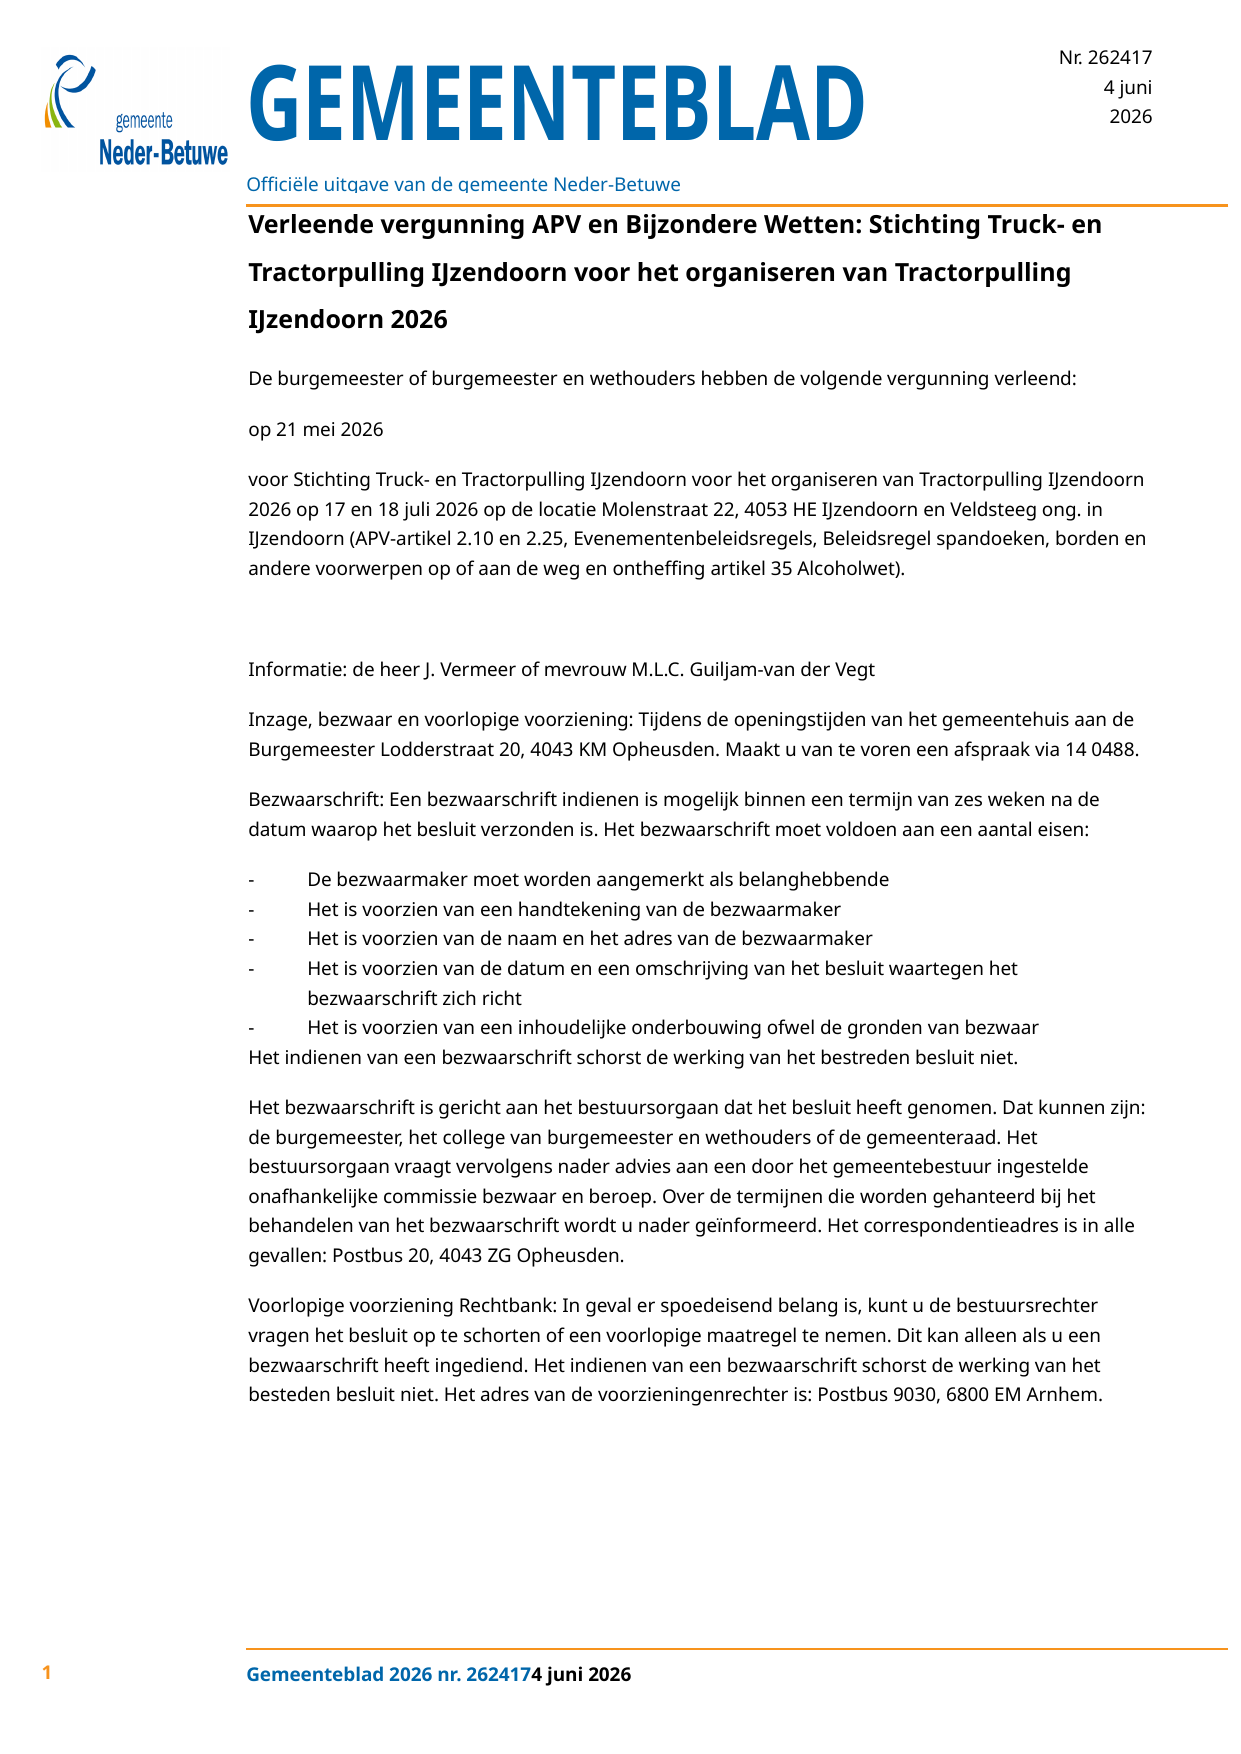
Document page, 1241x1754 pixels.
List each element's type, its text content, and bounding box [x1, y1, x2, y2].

list De bezwaarmaker moet worden aangemerkt als belanghebbende [248, 866, 1152, 892]
list Het is voorzien van de naam en het adres van de bezwaarmaker [248, 926, 1152, 951]
text De burgemeester of burgemeester en wethouders hebben de volgende vergunning verleend: [248, 366, 1152, 391]
text Bezwaarschrift: Een bezwaarschrift indienen is mogelijk binnen een termijn van zes weken na de datum waarop het besluit verzonden is. Het bezwaarschrift moet voldoen aan een aantal eisen: [248, 786, 1152, 842]
list Het is voorzien van de datum en een omschrijving van het besluit waartegen het bezwaarschrift zich richt [248, 955, 1152, 1010]
picture [41, 47, 231, 172]
text Het bezwaarschrift is gericht aan het bestuursorgaan dat het besluit heeft genomen. Dat kunnen zijn: de burgemeester, het college van burgemeester en wethouders of de gemeenteraad. Het bestuursorgaan vraagt vervolgens nader advies aan een door het gemeentebestuur ingestelde onafhankelijke commissie bezwaar en beroep. Over de termijnen die worden gehanteerd bij het behandelen van het bezwaarschrift wordt u nader geïnformeerd. Het correspondentieadres is in alle gevallen: Postbus 20, 4043 ZG Opheusden. [248, 1094, 1152, 1268]
text Inzage, bezwaar en voorlopige voorziening: Tijdens de openingstijden van het gemeentehuis aan de Burgemeester Lodderstraat 20, 4043 KM Opheusden. Maakt u van te voren een afspraak via 14 0488. [248, 706, 1152, 762]
text Het indienen van een bezwaarschrift schorst de werking van het bestreden besluit niet. [248, 1044, 1152, 1069]
text voor Stichting Truck- en Tractorpulling IJzendoorn voor het organiseren van Tractorpulling IJzendoorn 2026 op 17 en 18 juli 2026 op de locatie Molenstraat 22, 4053 HE IJzendoorn en Veldsteeg ong. in IJzendoorn (APV-artikel 2.10 en 2.25, Evenementenbeleidsregels, Beleidsregel spandoeken, borden en andere voorwerpen op of aan de weg en ontheffing artikel 35 Alcoholwet). [248, 466, 1152, 581]
text Informatie: de heer J. Vermeer of mevrouw M.L.C. Guiljam-van der Vegt [248, 656, 1152, 682]
text op 21 mei 2026 [248, 416, 1152, 442]
text Verleende vergunning APV en Bijzondere Wetten: Stichting Truck- en Tractorpulling IJzendoorn voor het organiseren van Tractorpulling IJzendoorn 2026 [248, 207, 1152, 336]
list Het is voorzien van een handtekening van de bezwaarmaker [248, 896, 1152, 922]
list Het is voorzien van een inhoudelijke onderbouwing ofwel de gronden van bezwaar [248, 1014, 1152, 1040]
text Voorlopige voorziening Rechtbank: In geval er spoedeisend belang is, kunt u de bestuursrechter vragen het besluit op te schorten of een voorlopige maatregel te nemen. Dit kan alleen als u een bezwaarschrift heeft ingediend. Het indienen van een bezwaarschrift schorst de werking van het besteden besluit niet. Het adres van de voorzieningenrechter is: Postbus 9030, 6800 EM Arnhem. [248, 1293, 1152, 1407]
